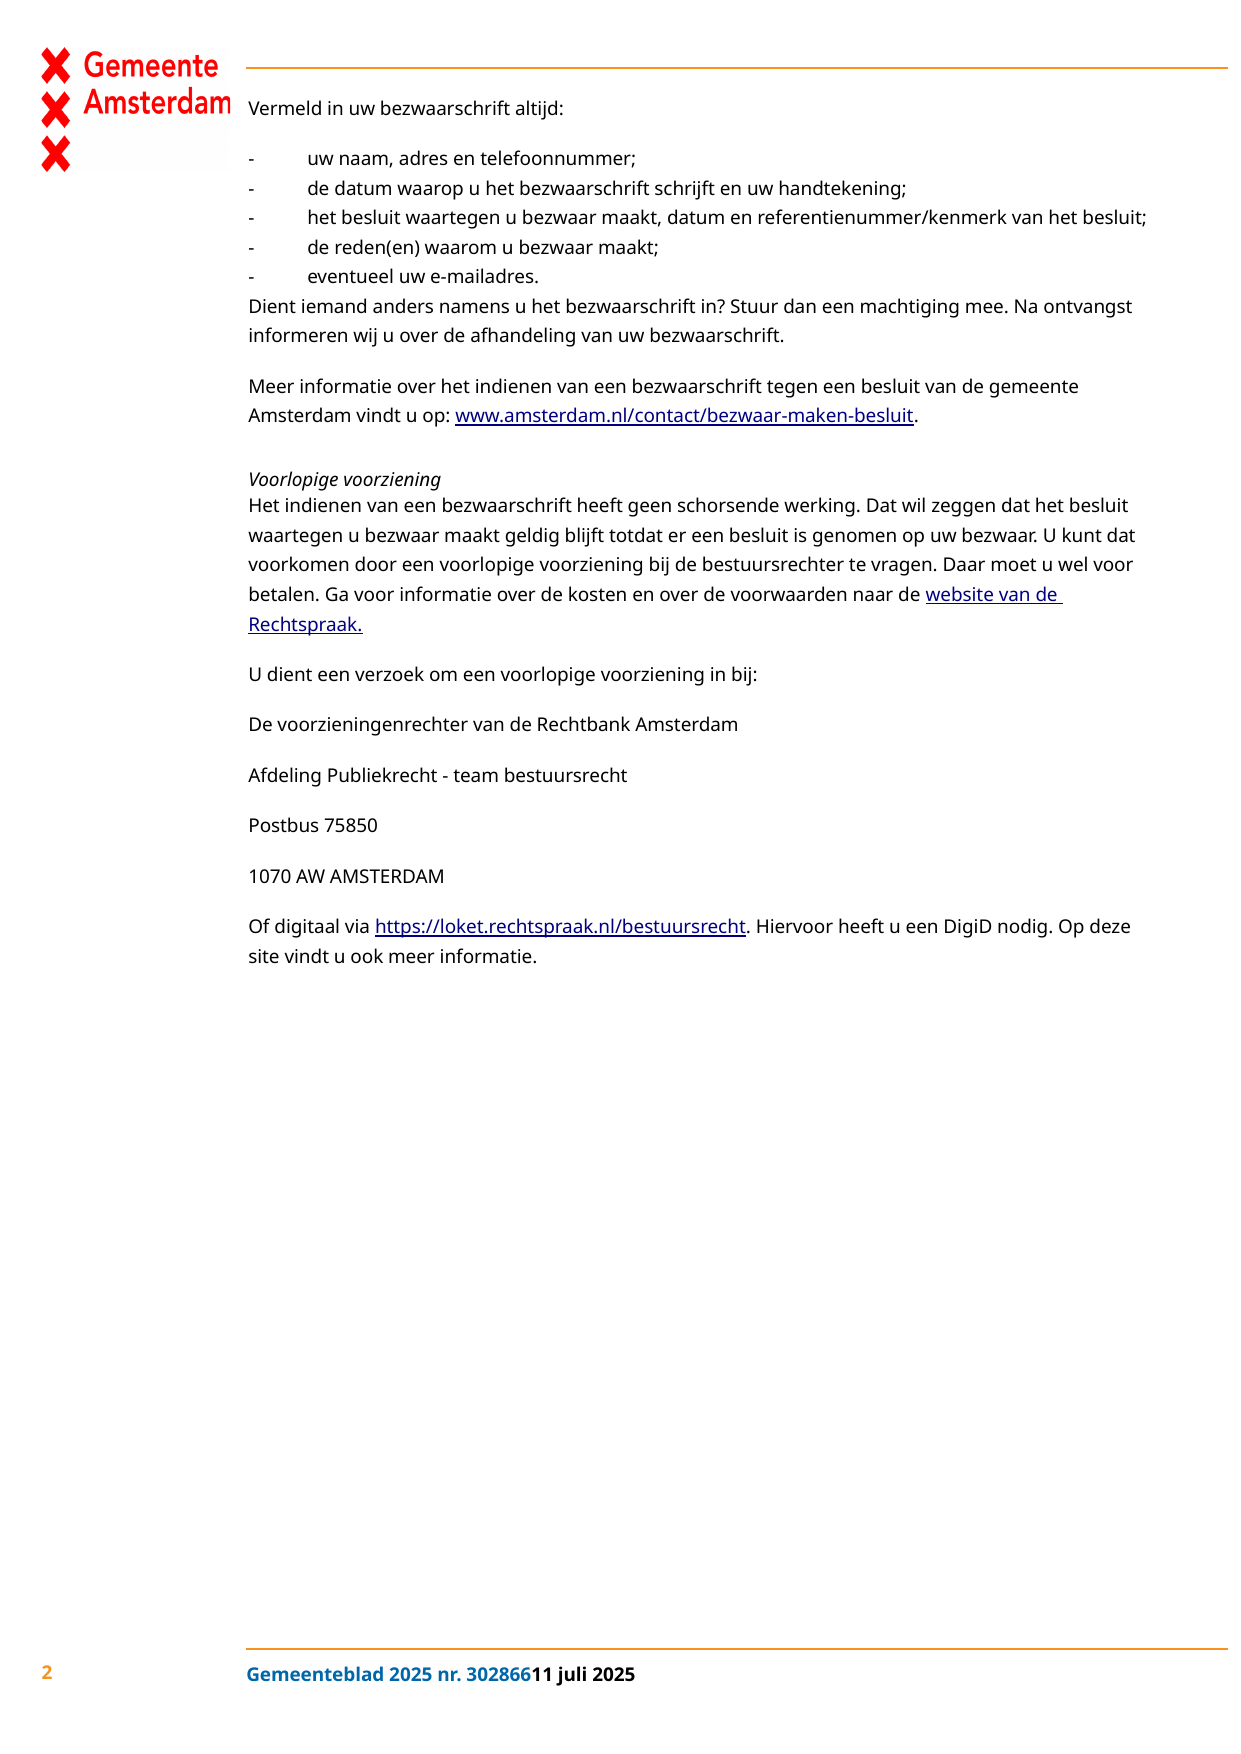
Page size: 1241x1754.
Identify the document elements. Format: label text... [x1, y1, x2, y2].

text Vermeld in uw bezwaarschrift altijd: [248, 95, 1152, 121]
picture [41, 47, 231, 172]
text Dient iemand anders namens u het bezwaarschrift in? Stuur dan een machtiging mee. Na ontvangst informeren wij u over de afhandeling van uw bezwaarschrift. [248, 293, 1152, 348]
text Het indienen van een bezwaarschrift heeft geen schorsende werking. Dat wil zeggen dat het besluit waartegen u bezwaar maakt geldig blijft totdat er een besluit is genomen op uw bezwaar. U kunt dat voorkomen door een voorlopige voorziening bij de bestuursrechter te vragen. Daar moet u wel voor betalen. Ga voor informatie over de kosten en over de voorwaarden naar de website van de Rechtspraak. [248, 492, 1152, 636]
text 1070 AW AMSTERDAM [248, 863, 1152, 888]
text De voorzieningenrechter van de Rechtbank Amsterdam [248, 712, 1152, 737]
text Meer informatie over het indienen van een bezwaarschrift tegen een besluit van de gemeente Amsterdam vindt u op: www.amsterdam.nl/contact/bezwaar-maken-besluit. [248, 373, 1152, 428]
text Voorlopige voorziening [248, 467, 1152, 492]
list de reden(en) waarom u bezwaar maakt; [248, 234, 1152, 260]
text Of digitaal via https://loket.rechtspraak.nl/bestuursrecht. Hiervoor heeft u een DigiD nodig. Op deze site vindt u ook meer informatie. [248, 913, 1152, 968]
text U dient een verzoek om een voorlopige voorziening in bij: [248, 661, 1152, 687]
text Postbus 75850 [248, 812, 1152, 838]
list eventueel uw e-mailadres. [248, 263, 1152, 289]
list de datum waarop u het bezwaarschrift schrijft en uw handtekening; [248, 175, 1152, 201]
list uw naam, adres en telefoonnummer; [248, 145, 1152, 171]
text Afdeling Publiekrecht - team bestuursrecht [248, 762, 1152, 788]
list het besluit waartegen u bezwaar maakt, datum en referentienummer/kenmerk van het besluit; [248, 204, 1152, 230]
